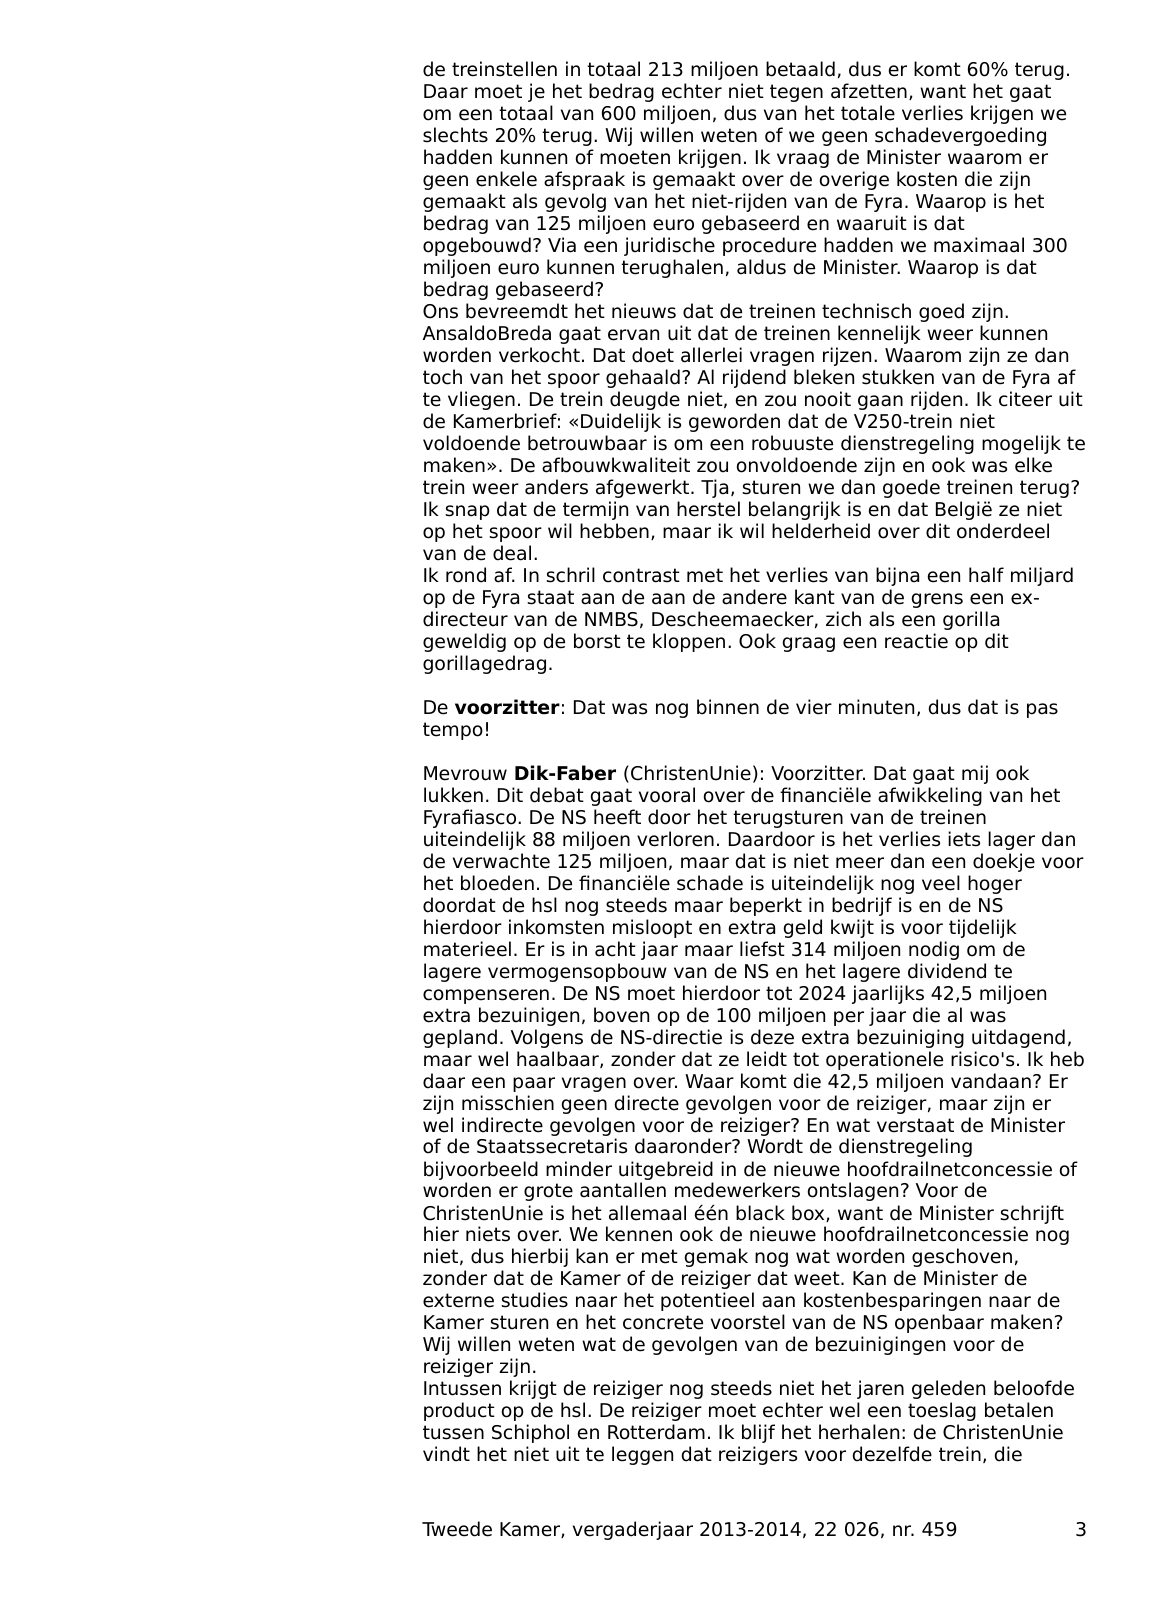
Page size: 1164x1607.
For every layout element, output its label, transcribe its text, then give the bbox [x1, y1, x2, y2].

text De voorzitter: Dat was nog binnen de vier minuten, dus dat is pas tempo! [422, 697, 1087, 741]
text de treinstellen in totaal 213 miljoen betaald, dus er komt 60% terug. Daar moet je het bedrag echter niet tegen afzetten, want het gaat om een totaal van 600 miljoen, dus van het totale verlies krijgen we slechts 20% terug. Wij willen weten of we geen schadevergoeding hadden kunnen of moeten krijgen. Ik vraag de Minister waarom er geen enkele afspraak is gemaakt over de overige kosten die zijn gemaakt als gevolg van het niet-rijden van de Fyra. Waarop is het bedrag van 125 miljoen euro gebaseerd en waaruit is dat opgebouwd? Via een juridische procedure hadden we maximaal 300 miljoen euro kunnen terughalen, aldus de Minister. Waarop is dat bedrag gebaseerd? [422, 59, 1087, 301]
text Intussen krijgt de reiziger nog steeds niet het jaren geleden beloofde product op de hsl. De reiziger moet echter wel een toeslag betalen tussen Schiphol en Rotterdam. Ik blijf het herhalen: de ChristenUnie vindt het niet uit te leggen dat reizigers voor dezelfde trein, die [422, 1378, 1087, 1466]
text Mevrouw Dik-Faber (ChristenUnie): Voorzitter. Dat gaat mij ook lukken. Dit debat gaat vooral over de financiële afwikkeling van het Fyrafiasco. De NS heeft door het terugsturen van de treinen uiteindelijk 88 miljoen verloren. Daardoor is het verlies iets lager dan de verwachte 125 miljoen, maar dat is niet meer dan een doekje voor het bloeden. De financiële schade is uiteindelijk nog veel hoger doordat de hsl nog steeds maar beperkt in bedrijf is en de NS hierdoor inkomsten misloopt en extra geld kwijt is voor tijdelijk materieel. Er is in acht jaar maar liefst 314 miljoen nodig om de lagere vermogensopbouw van de NS en het lagere dividend te compenseren. De NS moet hierdoor tot 2024 jaarlijks 42,5 miljoen extra bezuinigen, boven op de 100 miljoen per jaar die al was gepland. Volgens de NS-directie is deze extra bezuiniging uitdagend, maar wel haalbaar, zonder dat ze leidt tot operationele risico's. Ik heb daar een paar vragen over. Waar komt die 42,5 miljoen vandaan? Er zijn misschien geen directe gevolgen voor de reiziger, maar zijn er wel indirecte gevolgen voor de reiziger? En wat verstaat de Minister of de Staatssecretaris daaronder? Wordt de dienstregeling bijvoorbeeld minder uitgebreid in de nieuwe hoofdrailnetconcessie of worden er grote aantallen medewerkers ontslagen? Voor de ChristenUnie is het allemaal één black box, want de Minister schrijft hier niets over. We kennen ook de nieuwe hoofdrailnetconcessie nog niet, dus hierbij kan er met gemak nog wat worden geschoven, zonder dat de Kamer of de reiziger dat weet. Kan de Minister de externe studies naar het potentieel aan kostenbesparingen naar de Kamer sturen en het concrete voorstel van de NS openbaar maken? Wij willen weten wat de gevolgen van de bezuinigingen voor de reiziger zijn. [422, 763, 1087, 1378]
text Ik rond af. In schril contrast met het verlies van bijna een half miljard op de Fyra staat aan de aan de andere kant van de grens een ex-directeur van de NMBS, Descheemaecker, zich als een gorilla geweldig op de borst te kloppen. Ook graag een reactie op dit gorillagedrag. [422, 564, 1087, 674]
text Ons bevreemdt het nieuws dat de treinen technisch goed zijn. AnsaldoBreda gaat ervan uit dat de treinen kennelijk weer kunnen worden verkocht. Dat doet allerlei vragen rijzen. Waarom zijn ze dan toch van het spoor gehaald? Al rijdend bleken stukken van de Fyra af te vliegen. De trein deugde niet, en zou nooit gaan rijden. Ik citeer uit de Kamerbrief: «Duidelijk is geworden dat de V250-trein niet voldoende betrouwbaar is om een robuuste dienstregeling mogelijk te maken». De afbouwkwaliteit zou onvoldoende zijn en ook was elke trein weer anders afgewerkt. Tja, sturen we dan goede treinen terug? Ik snap dat de termijn van herstel belangrijk is en dat België ze niet op het spoor wil hebben, maar ik wil helderheid over dit onderdeel van de deal. [422, 301, 1087, 564]
